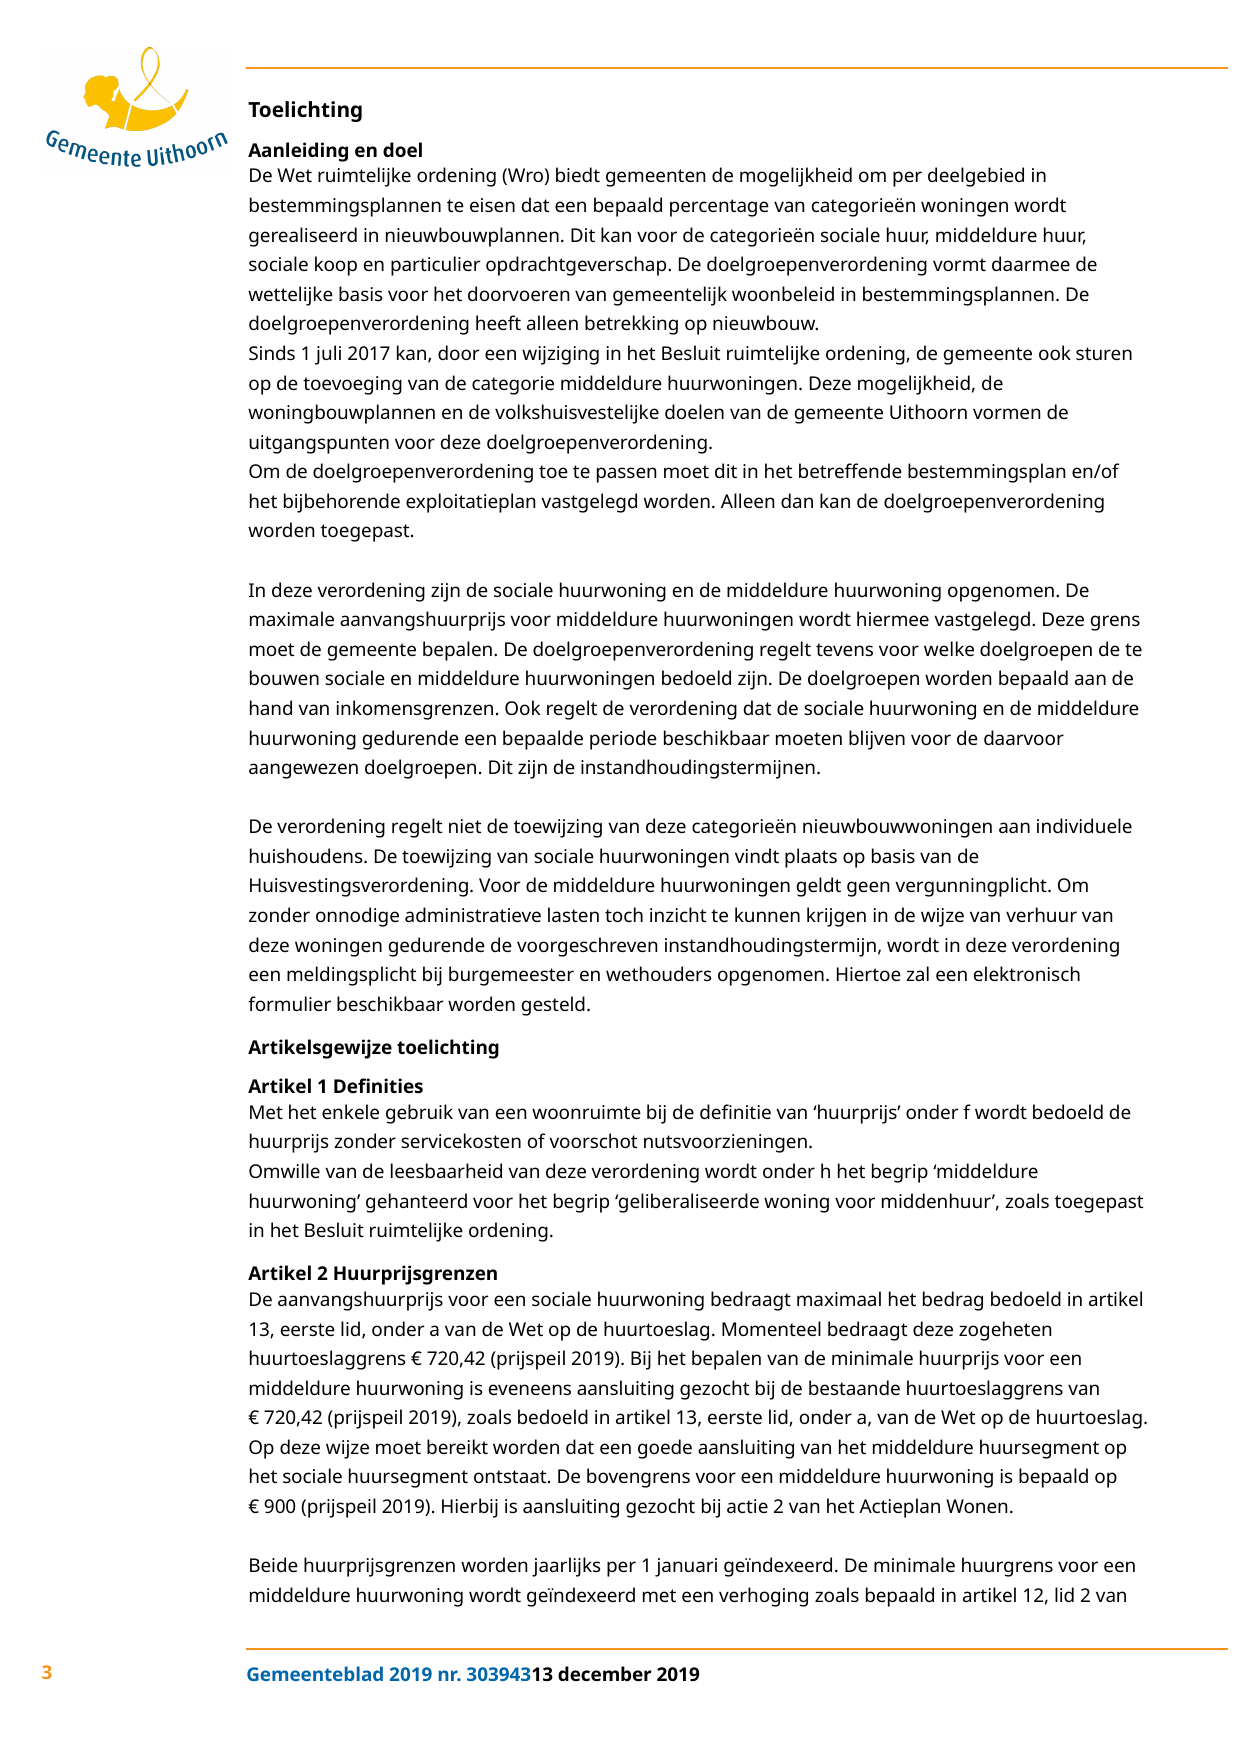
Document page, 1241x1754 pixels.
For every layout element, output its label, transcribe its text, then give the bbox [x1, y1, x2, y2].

text Sinds 1 juli 2017 kan, door een wijziging in het Besluit ruimtelijke ordening, de gemeente ook sturen op de toevoeging van de categorie middeldure huurwoningen. Deze mogelijkheid, de woningbouwplannen en de volkshuisvestelijke doelen van de gemeente Uithoorn vormen de uitgangspunten voor deze doelgroepenverordening. [248, 340, 1152, 454]
text De aanvangshuurprijs voor een sociale huurwoning bedraagt maximaal het bedrag bedoeld in artikel 13, eerste lid, onder a van de Wet op de huurtoeslag. Momenteel bedraagt deze zogeheten huurtoeslaggrens € 720,42 (prijspeil 2019). Bij het bepalen van de minimale huurprijs voor een middeldure huurwoning is eveneens aansluiting gezocht bij de bestaande huurtoeslaggrens van € 720,42 (prijspeil 2019), zoals bedoeld in artikel 13, eerste lid, onder a, van de Wet op de huurtoeslag. Op deze wijze moet bereikt worden dat een goede aansluiting van het middeldure huursegment op het sociale huursegment ontstaat. De bovengrens voor een middeldure huurwoning is bepaald op € 900 (prijspeil 2019). Hierbij is aansluiting gezocht bij actie 2 van het Actieplan Wonen. [248, 1286, 1152, 1519]
text Om de doelgroepenverordening toe te passen moet dit in het betreffende bestemmingsplan en/of het bijbehorende exploitatieplan vastgelegd worden. Alleen dan kan de doelgroepenverordening worden toegepast. [248, 458, 1152, 543]
text Omwille van de leesbaarheid van deze verordening wordt onder h het begrip ‘middeldure huurwoning’ gehanteerd voor het begrip ‘geliberaliseerde woning voor middenhuur’, zoals toegepast in het Besluit ruimtelijke ordening. [248, 1158, 1152, 1243]
text Beide huurprijsgrenzen worden jaarlijks per 1 januari geïndexeerd. De minimale huurgrens voor een middeldure huurwoning wordt geïndexeerd met een verhoging zoals bepaald in artikel 12, lid 2 van [248, 1552, 1152, 1608]
text Artikel 1 Definities [248, 1073, 1152, 1099]
text De verordening regelt niet de toewijzing van deze categorieën nieuwbouwwoningen aan individuele huishoudens. De toewijzing van sociale huurwoningen vindt plaats op basis van de Huisvestingsverordening. Voor de middeldure huurwoningen geldt geen vergunningplicht. Om zonder onnodige administratieve lasten toch inzicht te kunnen krijgen in de wijze van verhuur van deze woningen gedurende de voorgeschreven instandhoudingstermijn, wordt in deze verordening een meldingsplicht bij burgemeester en wethouders opgenomen. Hiertoe zal een elektronisch formulier beschikbaar worden gesteld. [248, 813, 1152, 1017]
text Artikel 2 Huurprijsgrenzen [248, 1261, 1152, 1286]
text Met het enkele gebruik van een woonruimte bij de definitie van ‘huurprijs’ onder f wordt bedoeld de huurprijs zonder servicekosten of voorschot nutsvoorzieningen. [248, 1099, 1152, 1154]
text Aanleiding en doel [248, 137, 1152, 163]
text In deze verordening zijn de sociale huurwoning en de middeldure huurwoning opgenomen. De maximale aanvangshuurprijs voor middeldure huurwoningen wordt hiermee vastgelegd. Deze grens moet de gemeente bepalen. De doelgroepenverordening regelt tevens voor welke doelgroepen de te bouwen sociale en middeldure huurwoningen bedoeld zijn. De doelgroepen worden bepaald aan de hand van inkomensgrenzen. Ook regelt de verordening dat de sociale huurwoning en de middeldure huurwoning gedurende een bepaalde periode beschikbaar moeten blijven voor de daarvoor aangewezen doelgroepen. Dit zijn de instandhoudingstermijnen. [248, 577, 1152, 780]
picture [41, 47, 231, 172]
text De Wet ruimtelijke ordening (Wro) biedt gemeenten de mogelijkheid om per deelgebied in bestemmingsplannen te eisen dat een bepaald percentage van categorieën woningen wordt gerealiseerd in nieuwbouwplannen. Dit kan voor de categorieën sociale huur, middeldure huur, sociale koop en particulier opdrachtgeverschap. De doelgroepenverordening vormt daarmee de wettelijke basis voor het doorvoeren van gemeentelijk woonbeleid in bestemmingsplannen. De doelgroepenverordening heeft alleen betrekking op nieuwbouw. [248, 163, 1152, 336]
text Artikelsgewijze toelichting [248, 1034, 1152, 1060]
text Toelichting [248, 95, 1152, 123]
